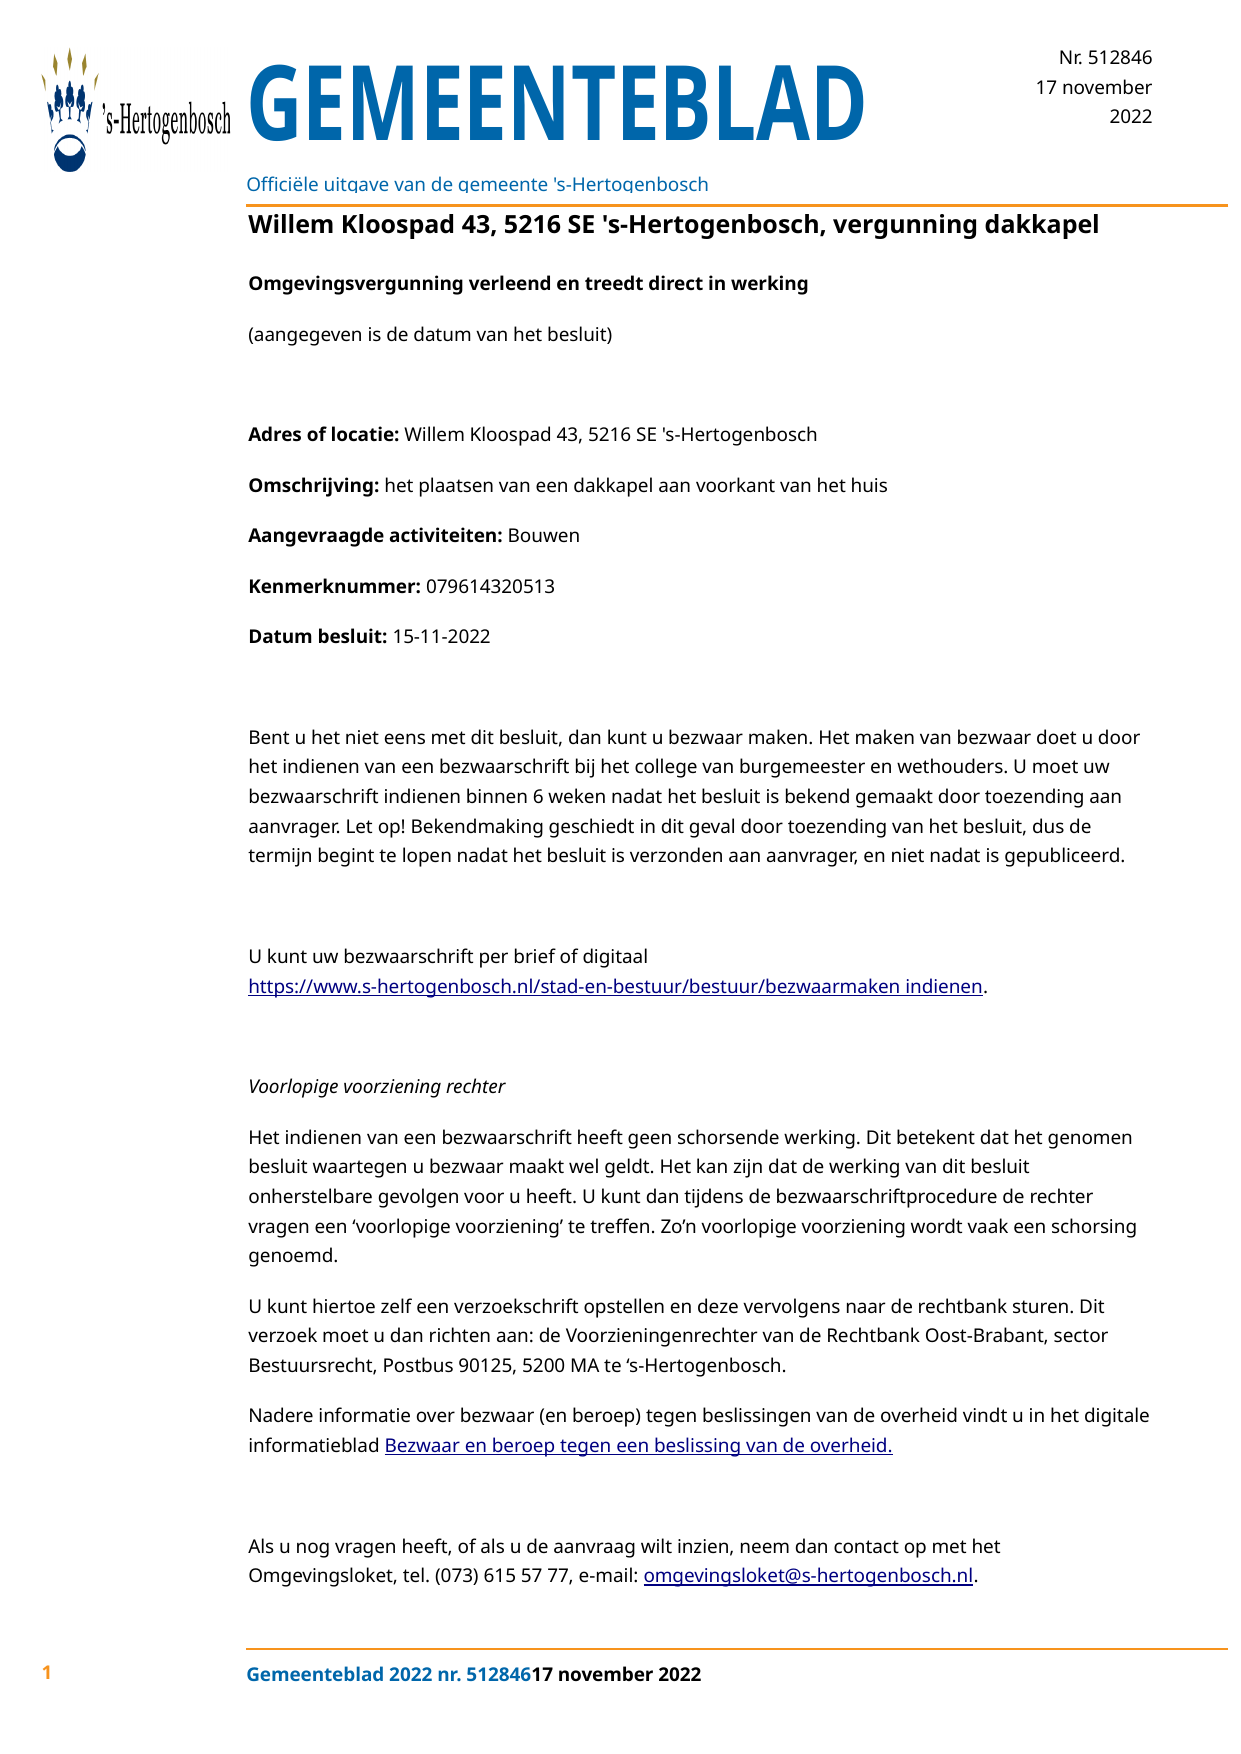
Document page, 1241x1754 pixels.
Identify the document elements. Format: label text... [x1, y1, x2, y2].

text Datum besluit: 15-11-2022 [248, 623, 1152, 649]
text Willem Kloospad 43, 5216 SE 's-Hertogenbosch, vergunning dakkapel [248, 207, 1152, 241]
picture [41, 47, 231, 172]
text Voorlopige voorziening rechter [248, 1074, 1152, 1099]
text Adres of locatie: Willem Kloospad 43, 5216 SE 's-Hertogenbosch [248, 422, 1152, 447]
text (aangegeven is de datum van het besluit) [248, 321, 1152, 346]
text Omgevingsvergunning verleend en treedt direct in werking [248, 270, 1152, 296]
text Kenmerknummer: 079614320513 [248, 573, 1152, 598]
text Omschrijving: het plaatsen van een dakkapel aan voorkant van het huis [248, 472, 1152, 498]
text U kunt uw bezwaarschrift per brief of digitaal https://www.s-hertogenbosch.nl/stad-en-bestuur/bestuur/bezwaarmaken indienen. [248, 943, 1152, 998]
text Het indienen van een bezwaarschrift heeft geen schorsende werking. Dit betekent dat het genomen besluit waartegen u bezwaar maakt wel geldt. Het kan zijn dat de werking van dit besluit onherstelbare gevolgen voor u heeft. U kunt dan tijdens de bezwaarschriftprocedure de rechter vragen een ‘voorlopige voorziening’ te treffen. Zo’n voorlopige voorziening wordt vaak een schorsing genoemd. [248, 1124, 1152, 1268]
text Als u nog vragen heeft, of als u de aanvraag wilt inzien, neem dan contact op met het Omgevingsloket, tel. (073) 615 57 77, e-mail: omgevingsloket@s-hertogenbosch.nl. [248, 1533, 1152, 1588]
text Aangevraagde activiteiten: Bouwen [248, 522, 1152, 548]
text Bent u het niet eens met dit besluit, dan kunt u bezwaar maken. Het maken van bezwaar doet u door het indienen van een bezwaarschrift bij het college van burgemeester en wethouders. U moet uw bezwaarschrift indienen binnen 6 weken nadat het besluit is bekend gemaakt door toezending aan aanvrager. Let op! Bekendmaking geschiedt in dit geval door toezending van het besluit, dus de termijn begint te lopen nadat het besluit is verzonden aan aanvrager, en niet nadat is gepubliceerd. [248, 724, 1152, 868]
text Nadere informatie over bezwaar (en beroep) tegen beslissingen van de overheid vindt u in het digitale informatieblad Bezwaar en beroep tegen een beslissing van de overheid. [248, 1402, 1152, 1458]
text U kunt hiertoe zelf een verzoekschrift opstellen en deze vervolgens naar de rechtbank sturen. Dit verzoek moet u dan richten aan: de Voorzieningenrechter van de Rechtbank Oost-Brabant, sector Bestuursrecht, Postbus 90125, 5200 MA te ‘s-Hertogenbosch. [248, 1293, 1152, 1378]
